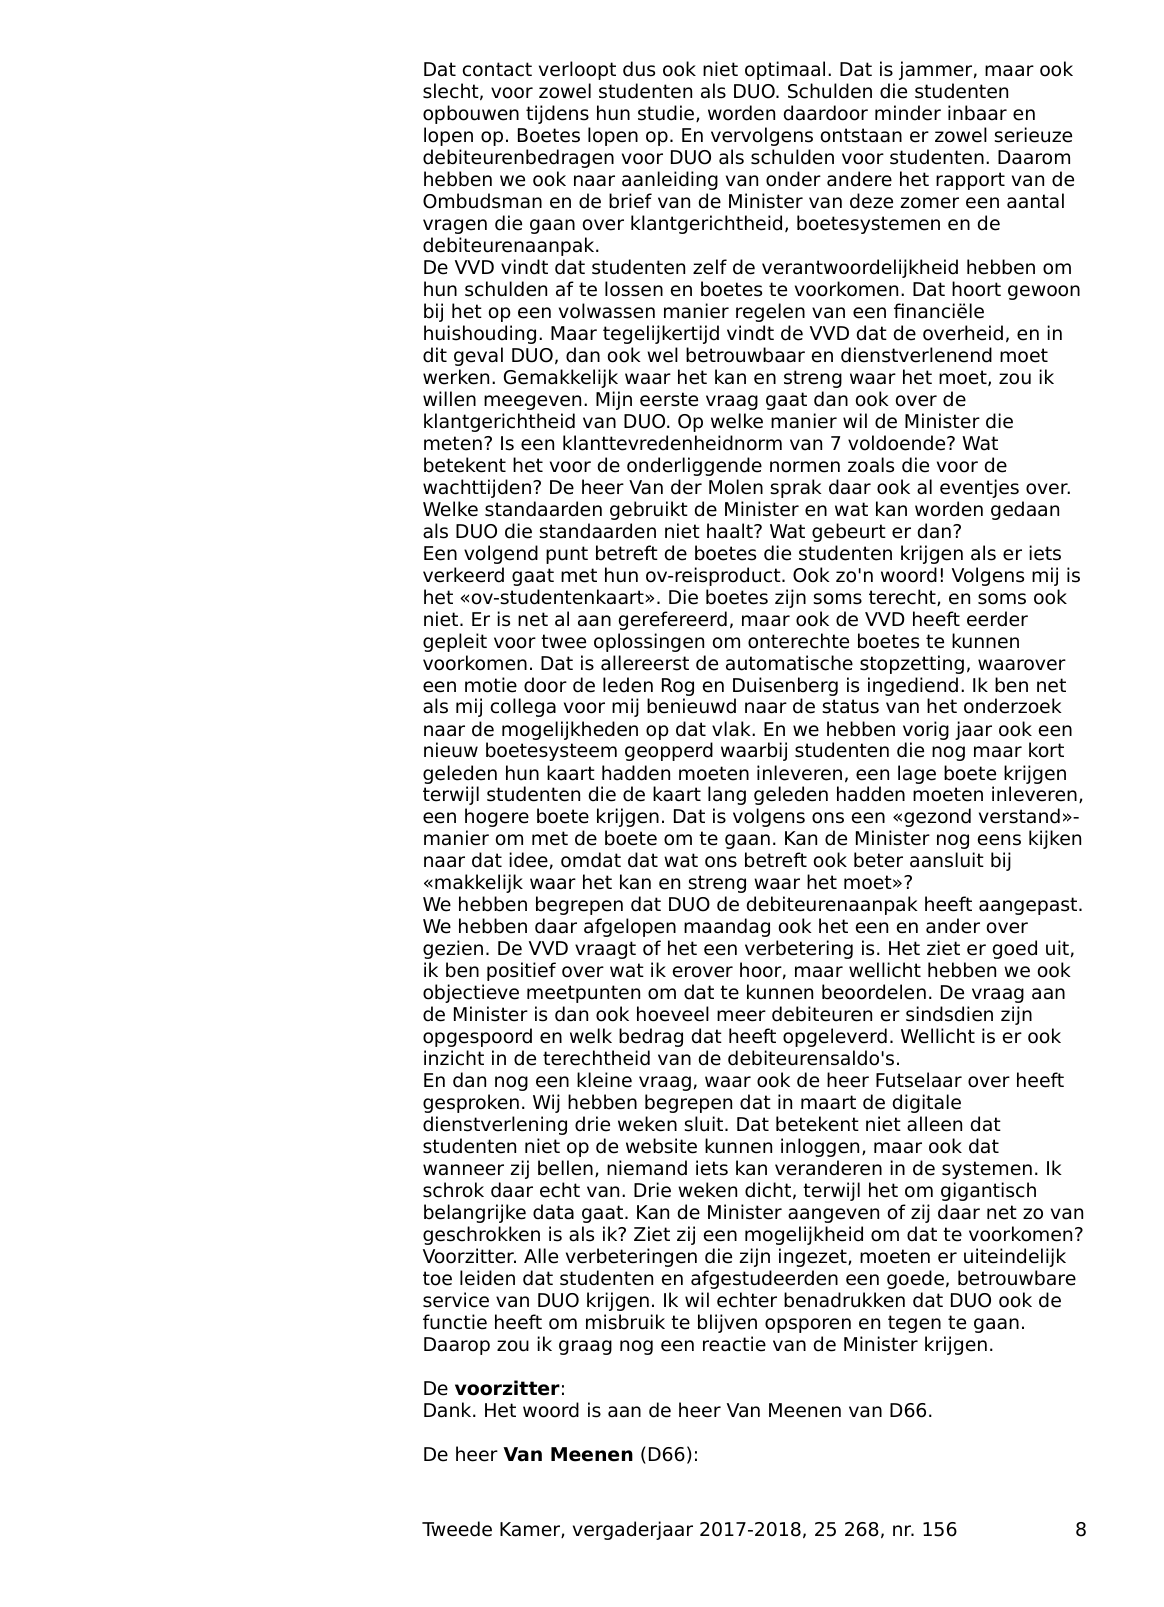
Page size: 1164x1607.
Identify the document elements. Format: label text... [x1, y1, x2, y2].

text Een volgend punt betreft de boetes die studenten krijgen als er iets verkeerd gaat met hun ov-reisproduct. Ook zo'n woord! Volgens mij is het «ov-studentenkaart». Die boetes zijn soms terecht, en soms ook niet. Er is net al aan gerefereerd, maar ook de VVD heeft eerder gepleit voor twee oplossingen om onterechte boetes te kunnen voorkomen. Dat is allereerst de automatische stopzetting, waarover een motie door de leden Rog en Duisenberg is ingediend. Ik ben net als mij collega voor mij benieuwd naar de status van het onderzoek naar de mogelijkheden op dat vlak. En we hebben vorig jaar ook een nieuw boetesysteem geopperd waarbij studenten die nog maar kort geleden hun kaart hadden moeten inleveren, een lage boete krijgen terwijl studenten die de kaart lang geleden hadden moeten inleveren, een hogere boete krijgen. Dat is volgens ons een «gezond verstand»-manier om met de boete om te gaan. Kan de Minister nog eens kijken naar dat idee, omdat dat wat ons betreft ook beter aansluit bij «makkelijk waar het kan en streng waar het moet»? [422, 543, 1087, 894]
text Voorzitter. Alle verbeteringen die zijn ingezet, moeten er uiteindelijk toe leiden dat studenten en afgestudeerden een goede, betrouwbare service van DUO krijgen. Ik wil echter benadrukken dat DUO ook de functie heeft om misbruik te blijven opsporen en tegen te gaan. Daarop zou ik graag nog een reactie van de Minister krijgen. [422, 1246, 1087, 1356]
text De voorzitter: [422, 1378, 1087, 1400]
text Dank. Het woord is aan de heer Van Meenen van D66. [422, 1400, 1087, 1422]
text De VVD vindt dat studenten zelf de verantwoordelijkheid hebben om hun schulden af te lossen en boetes te voorkomen. Dat hoort gewoon bij het op een volwassen manier regelen van een financiële huishouding. Maar tegelijkertijd vindt de VVD dat de overheid, en in dit geval DUO, dan ook wel betrouwbaar en dienstverlenend moet werken. Gemakkelijk waar het kan en streng waar het moet, zou ik willen meegeven. Mijn eerste vraag gaat dan ook over de klantgerichtheid van DUO. Op welke manier wil de Minister die meten? Is een klanttevredenheidnorm van 7 voldoende? Wat betekent het voor de onderliggende normen zoals die voor de wachttijden? De heer Van der Molen sprak daar ook al eventjes over. Welke standaarden gebruikt de Minister en wat kan worden gedaan als DUO die standaarden niet haalt? Wat gebeurt er dan? [422, 257, 1087, 543]
text Dat contact verloopt dus ook niet optimaal. Dat is jammer, maar ook slecht, voor zowel studenten als DUO. Schulden die studenten opbouwen tijdens hun studie, worden daardoor minder inbaar en lopen op. Boetes lopen op. En vervolgens ontstaan er zowel serieuze debiteurenbedragen voor DUO als schulden voor studenten. Daarom hebben we ook naar aanleiding van onder andere het rapport van de Ombudsman en de brief van de Minister van deze zomer een aantal vragen die gaan over klantgerichtheid, boetesystemen en de debiteurenaanpak. [422, 59, 1087, 257]
text We hebben begrepen dat DUO de debiteurenaanpak heeft aangepast. We hebben daar afgelopen maandag ook het een en ander over gezien. De VVD vraagt of het een verbetering is. Het ziet er goed uit, ik ben positief over wat ik erover hoor, maar wellicht hebben we ook objectieve meetpunten om dat te kunnen beoordelen. De vraag aan de Minister is dan ook hoeveel meer debiteuren er sindsdien zijn opgespoord en welk bedrag dat heeft opgeleverd. Wellicht is er ook inzicht in de terechtheid van de debiteurensaldo's. [422, 894, 1087, 1070]
text De heer Van Meenen (D66): [422, 1444, 1087, 1466]
text En dan nog een kleine vraag, waar ook de heer Futselaar over heeft gesproken. Wij hebben begrepen dat in maart de digitale dienstverlening drie weken sluit. Dat betekent niet alleen dat studenten niet op de website kunnen inloggen, maar ook dat wanneer zij bellen, niemand iets kan veranderen in de systemen. Ik schrok daar echt van. Drie weken dicht, terwijl het om gigantisch belangrijke data gaat. Kan de Minister aangeven of zij daar net zo van geschrokken is als ik? Ziet zij een mogelijkheid om dat te voorkomen? [422, 1070, 1087, 1246]
